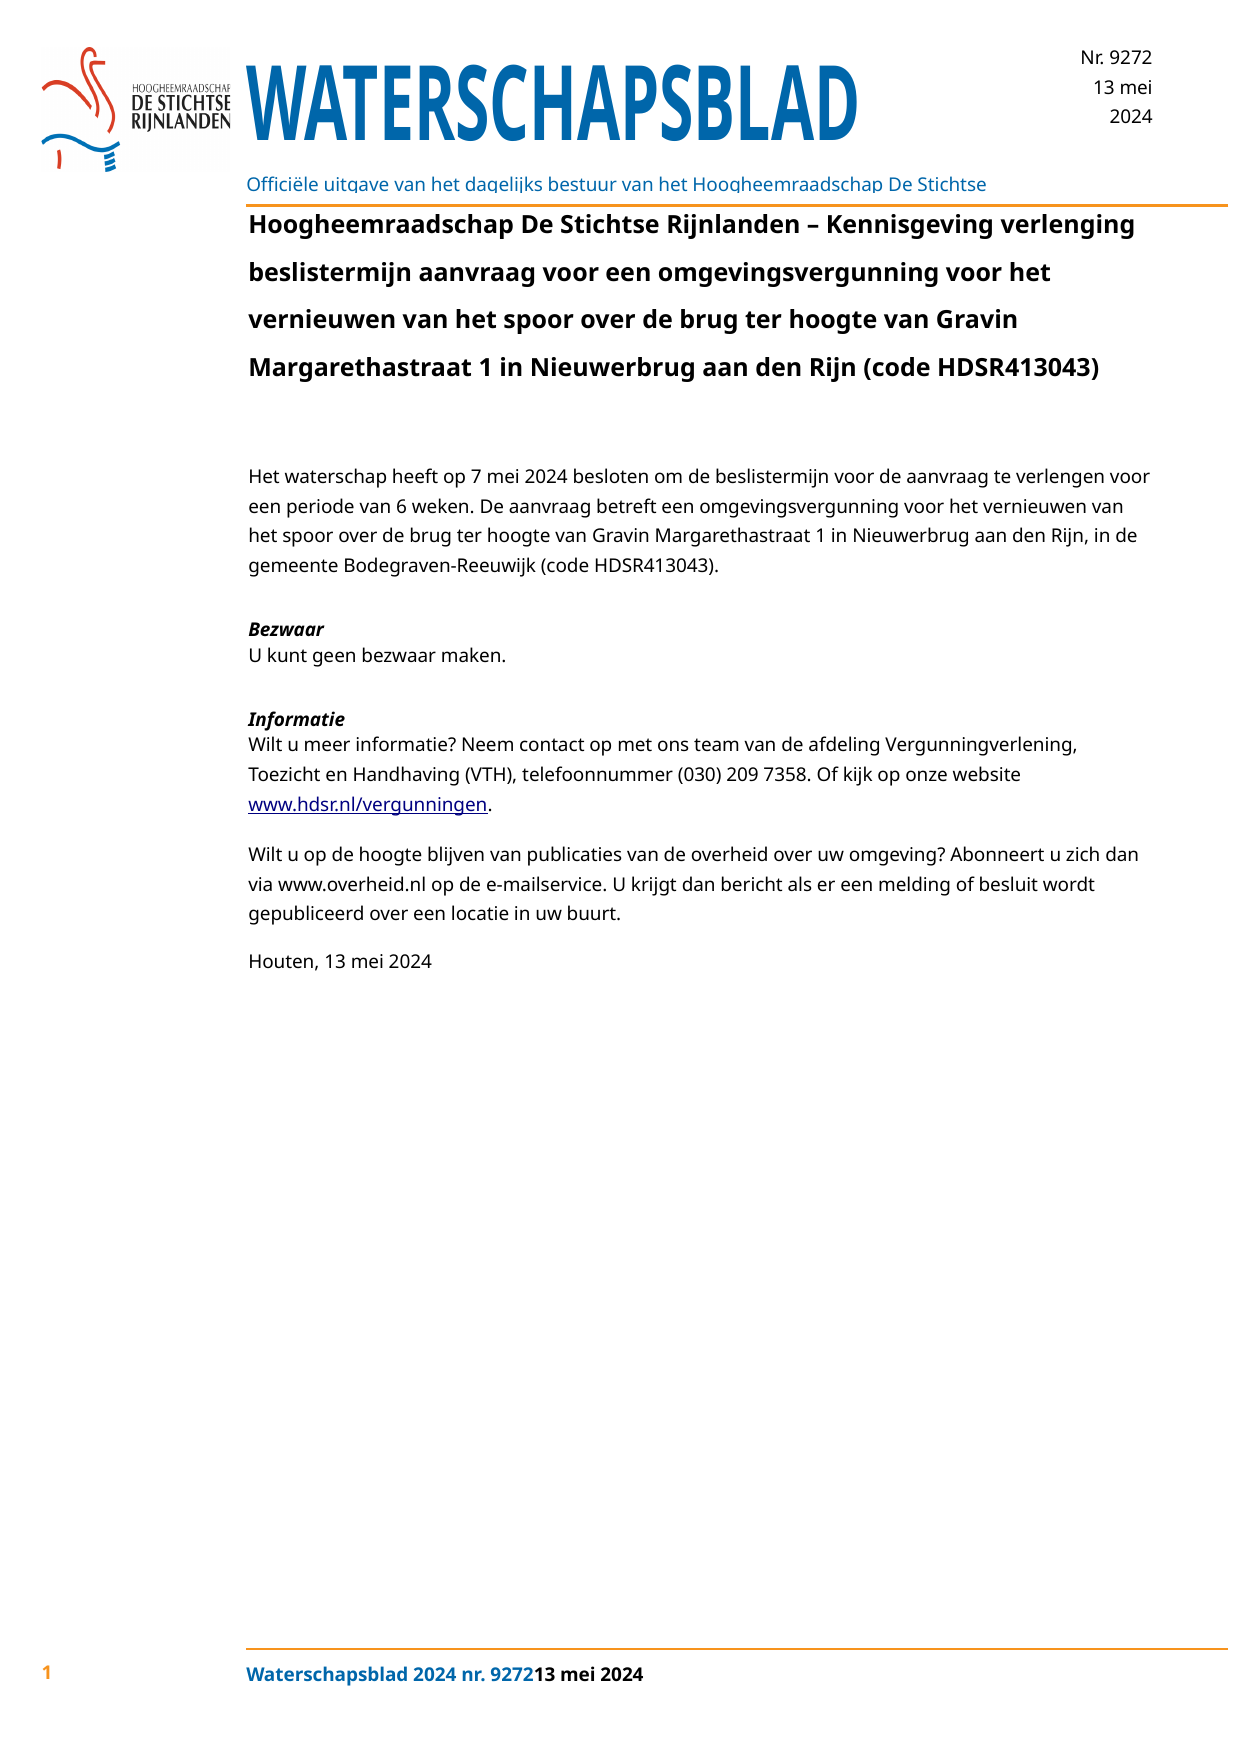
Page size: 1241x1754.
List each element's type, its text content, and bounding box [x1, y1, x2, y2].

text Bezwaar [248, 616, 1152, 642]
text Houten, 13 mei 2024 [248, 948, 1152, 974]
text Wilt u meer informatie? Neem contact op met ons team van de afdeling Vergunningverlening, Toezicht en Handhaving (VTH), telefoonnummer (030) 209 7358. Of kijk op onze website www.hdsr.nl/vergunningen. [248, 732, 1152, 817]
text Informatie [248, 706, 1152, 732]
text Hoogheemraadschap De Stichtse Rijnlanden – Kennisgeving verlenging beslistermijn aanvraag voor een omgevingsvergunning voor het vernieuwen van het spoor over de brug ter hoogte van Gravin Margarethastraat 1 in Nieuwerbrug aan den Rijn (code HDSR413043) [248, 207, 1152, 384]
picture [41, 47, 231, 172]
text U kunt geen bezwaar maken. [248, 642, 1152, 668]
text Het waterschap heeft op 7 mei 2024 besloten om de beslistermijn voor de aanvraag te verlengen voor een periode van 6 weken. De aanvraag betreft een omgevingsvergunning voor het vernieuwen van het spoor over de brug ter hoogte van Gravin Margarethastraat 1 in Nieuwerbrug aan den Rijn, in de gemeente Bodegraven-Reeuwijk (code HDSR413043). [248, 463, 1152, 578]
text Wilt u op de hoogte blijven van publicaties van de overheid over uw omgeving? Abonneert u zich dan via www.overheid.nl op de e-mailservice. U krijgt dan bericht als er een melding of besluit wordt gepubliceerd over een locatie in uw buurt. [248, 841, 1152, 926]
